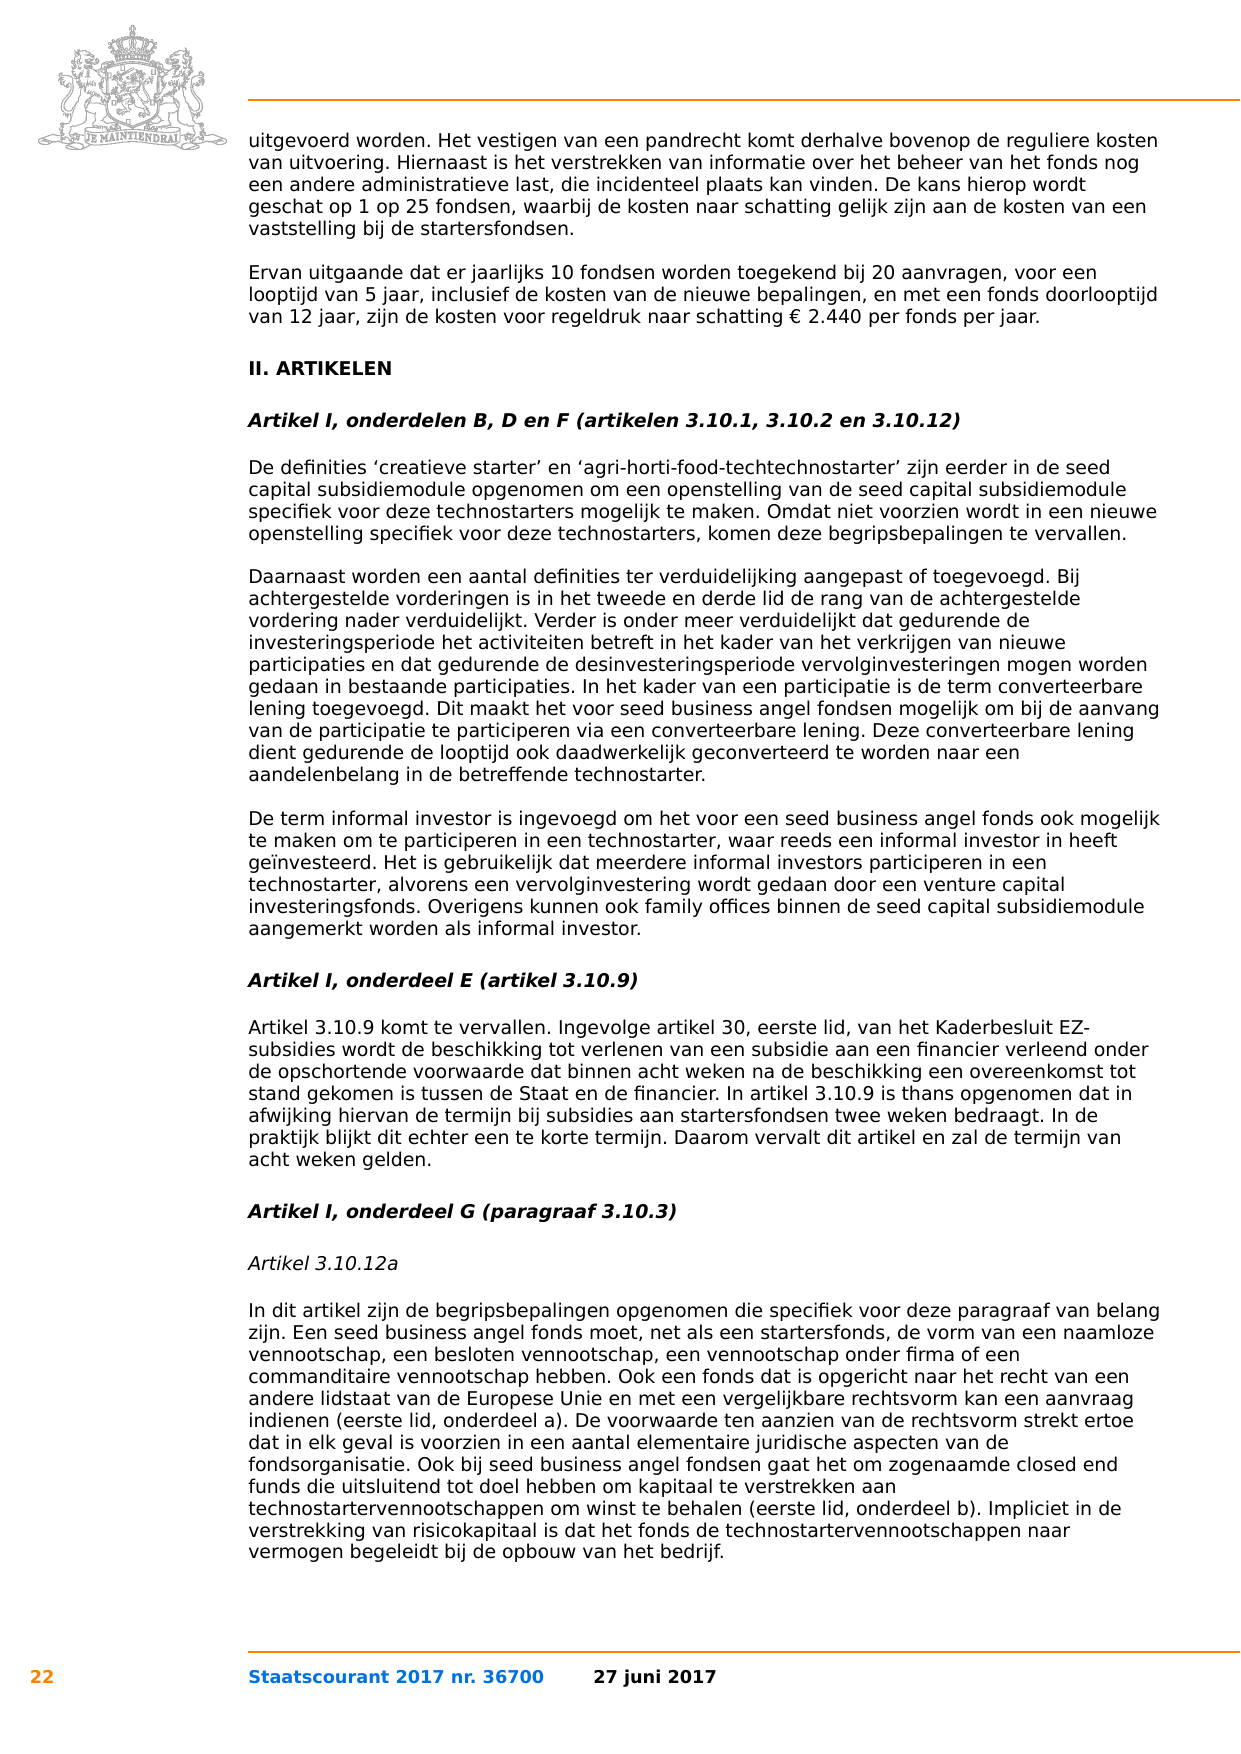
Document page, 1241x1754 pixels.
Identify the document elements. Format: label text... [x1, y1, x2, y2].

text In dit artikel zijn de begripsbepalingen opgenomen die specifiek voor deze paragraaf van belang zijn. Een seed business angel fonds moet, net als een startersfonds, de vorm van een naamloze vennootschap, een besloten vennootschap, een vennootschap onder firma of een commanditaire vennootschap hebben. Ook een fonds dat is opgericht naar het recht van een andere lidstaat van de Europese Unie en met een vergelijkbare rechtsvorm kan een aanvraag indienen (eerste lid, onderdeel a). De voorwaarde ten aanzien van de rechtsvorm strekt ertoe dat in elk geval is voorzien in een aantal elementaire juridische aspecten van de fondsorganisatie. Ook bij seed business angel fondsen gaat het om zogenaamde closed end funds die uitsluitend tot doel hebben om kapitaal te verstrekken aan technostartervennootschappen om winst te behalen (eerste lid, onderdeel b). Impliciet in de verstrekking van risicokapitaal is dat het fonds de technostartervennootschappen naar vermogen begeleidt bij de opbouw van het bedrijf. [248, 1300, 1163, 1563]
subtitle II. ARTIKELEN [248, 358, 1163, 379]
subtitle Artikel I, onderdelen B, D en F (artikelen 3.10.1, 3.10.2 en 3.10.12) [248, 409, 1163, 432]
subtitle Artikel I, onderdeel E (artikel 3.10.9) [248, 970, 1163, 992]
picture [38, 25, 227, 150]
text Ervan uitgaande dat er jaarlijks 10 fondsen worden toegekend bij 20 aanvragen, voor een looptijd van 5 jaar, inclusief de kosten van de nieuwe bepalingen, en met een fonds doorlooptijd van 12 jaar, zijn de kosten voor regeldruk naar schatting € 2.440 per fonds per jaar. [248, 262, 1163, 328]
subtitle Artikel 3.10.12a [248, 1253, 1163, 1275]
text Daarnaast worden een aantal definities ter verduidelijking aangepast of toegevoegd. Bij achtergestelde vorderingen is in het tweede en derde lid de rang van de achtergestelde vordering nader verduidelijkt. Verder is onder meer verduidelijkt dat gedurende de investeringsperiode het activiteiten betreft in het kader van het verkrijgen van nieuwe participaties en dat gedurende de desinvesteringsperiode vervolginvesteringen mogen worden gedaan in bestaande participaties. In het kader van een participatie is de term converteerbare lening toegevoegd. Dit maakt het voor seed business angel fondsen mogelijk om bij de aanvang van de participatie te participeren via een converteerbare lening. Deze converteerbare lening dient gedurende de looptijd ook daadwerkelijk geconverteerd te worden naar een aandelenbelang in de betreffende technostarter. [248, 566, 1163, 786]
subtitle Artikel I, onderdeel G (paragraaf 3.10.3) [248, 1201, 1163, 1223]
text De term informal investor is ingevoegd om het voor een seed business angel fonds ook mogelijk te maken om te participeren in een technostarter, waar reeds een informal investor in heeft geïnvesteerd. Het is gebruikelijk dat meerdere informal investors participeren in een technostarter, alvorens een vervolginvestering wordt gedaan door een venture capital investeringsfonds. Overigens kunnen ook family offices binnen de seed capital subsidiemodule aangemerkt worden als informal investor. [248, 808, 1163, 940]
text uitgevoerd worden. Het vestigen van een pandrecht komt derhalve bovenop de reguliere kosten van uitvoering. Hiernaast is het verstrekken van informatie over het beheer van het fonds nog een andere administratieve last, die incidenteel plaats kan vinden. De kans hierop wordt geschat op 1 op 25 fondsen, waarbij de kosten naar schatting gelijk zijn aan de kosten van een vaststelling bij de startersfondsen. [248, 130, 1163, 240]
text De definities ‘creatieve starter’ en ‘agri-horti-food-techtechnostarter’ zijn eerder in de seed capital subsidiemodule opgenomen om een openstelling van de seed capital subsidiemodule specifiek voor deze technostarters mogelijk te maken. Omdat niet voorzien wordt in een nieuwe openstelling specifiek voor deze technostarters, komen deze begripsbepalingen te vervallen. [248, 457, 1163, 544]
text Artikel 3.10.9 komt te vervallen. Ingevolge artikel 30, eerste lid, van het Kaderbesluit EZ-subsidies wordt de beschikking tot verlenen van een subsidie aan een financier verleend onder de opschortende voorwaarde dat binnen acht weken na de beschikking een overeenkomst tot stand gekomen is tussen de Staat en de financier. In artikel 3.10.9 is thans opgenomen dat in afwijking hiervan de termijn bij subsidies aan startersfondsen twee weken bedraagt. In de praktijk blijkt dit echter een te korte termijn. Daarom vervalt dit artikel en zal de termijn van acht weken gelden. [248, 1017, 1163, 1171]
